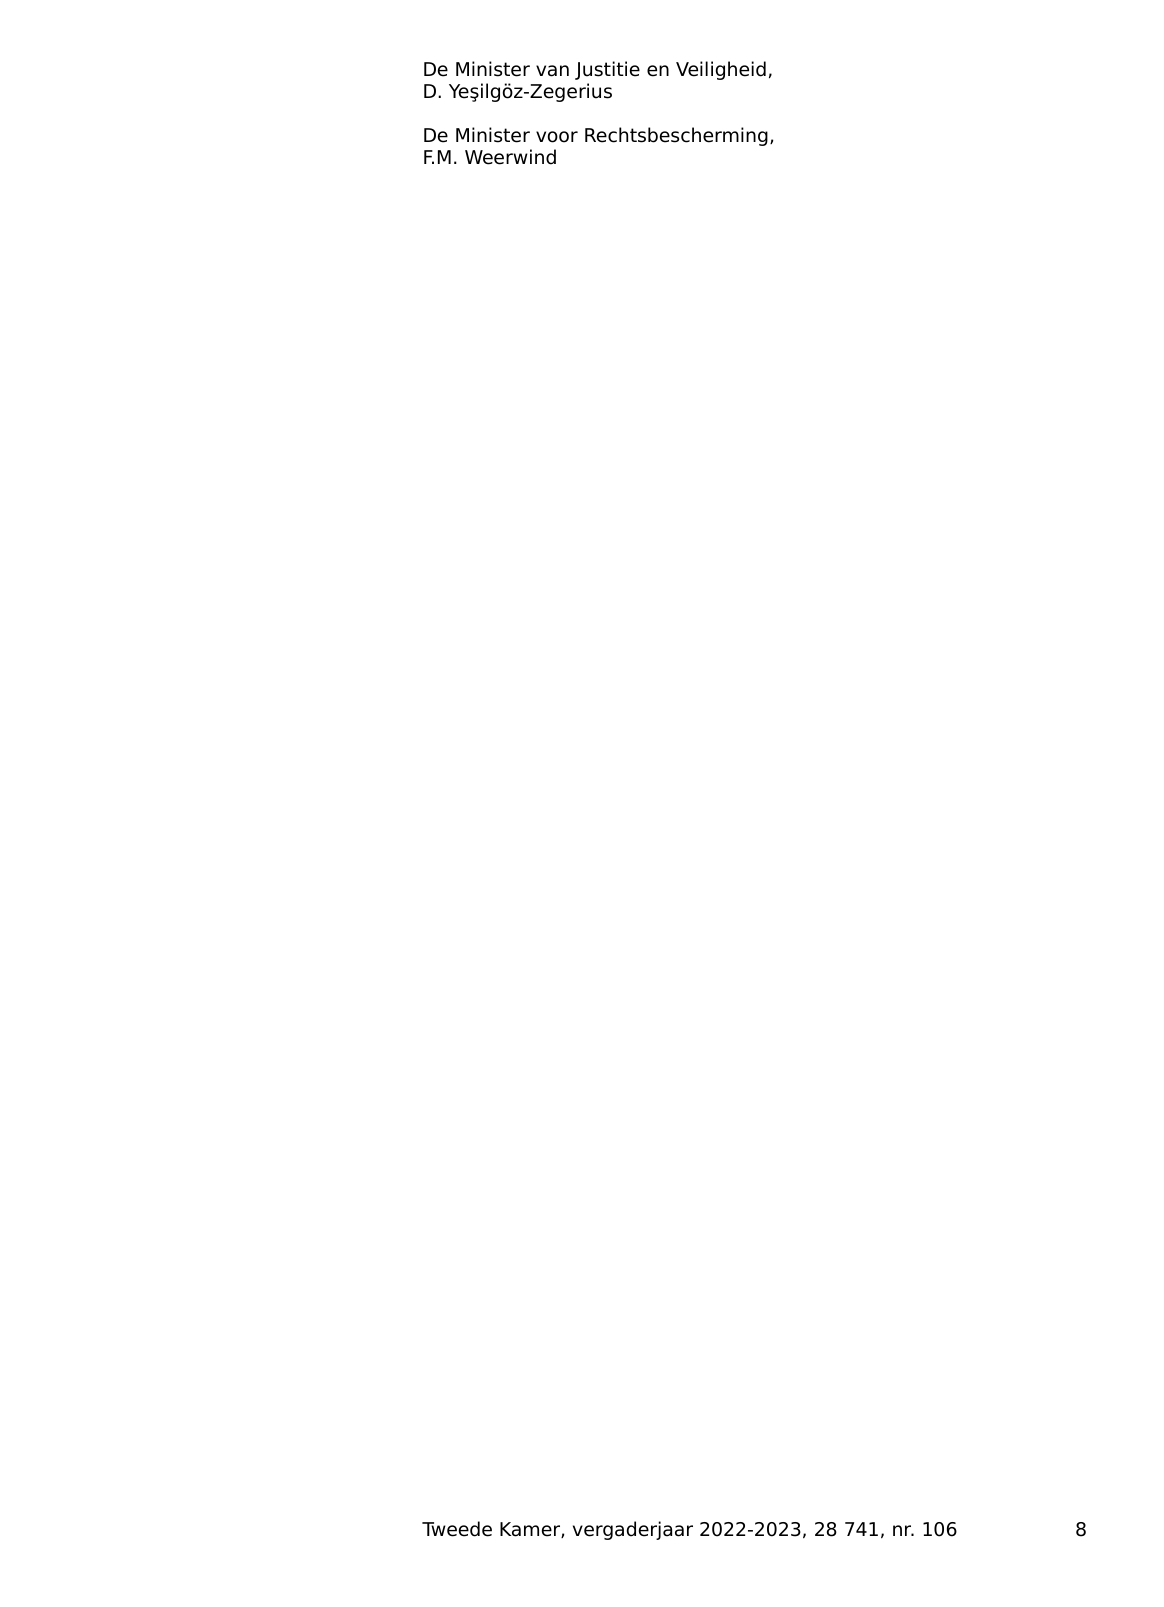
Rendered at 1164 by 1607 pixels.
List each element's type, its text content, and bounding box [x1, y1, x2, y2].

text De Minister voor Rechtsbescherming, F.M. Weerwind [422, 125, 1087, 169]
text De Minister van Justitie en Veiligheid, D. Yeşilgöz-Zegerius [422, 59, 1087, 103]
